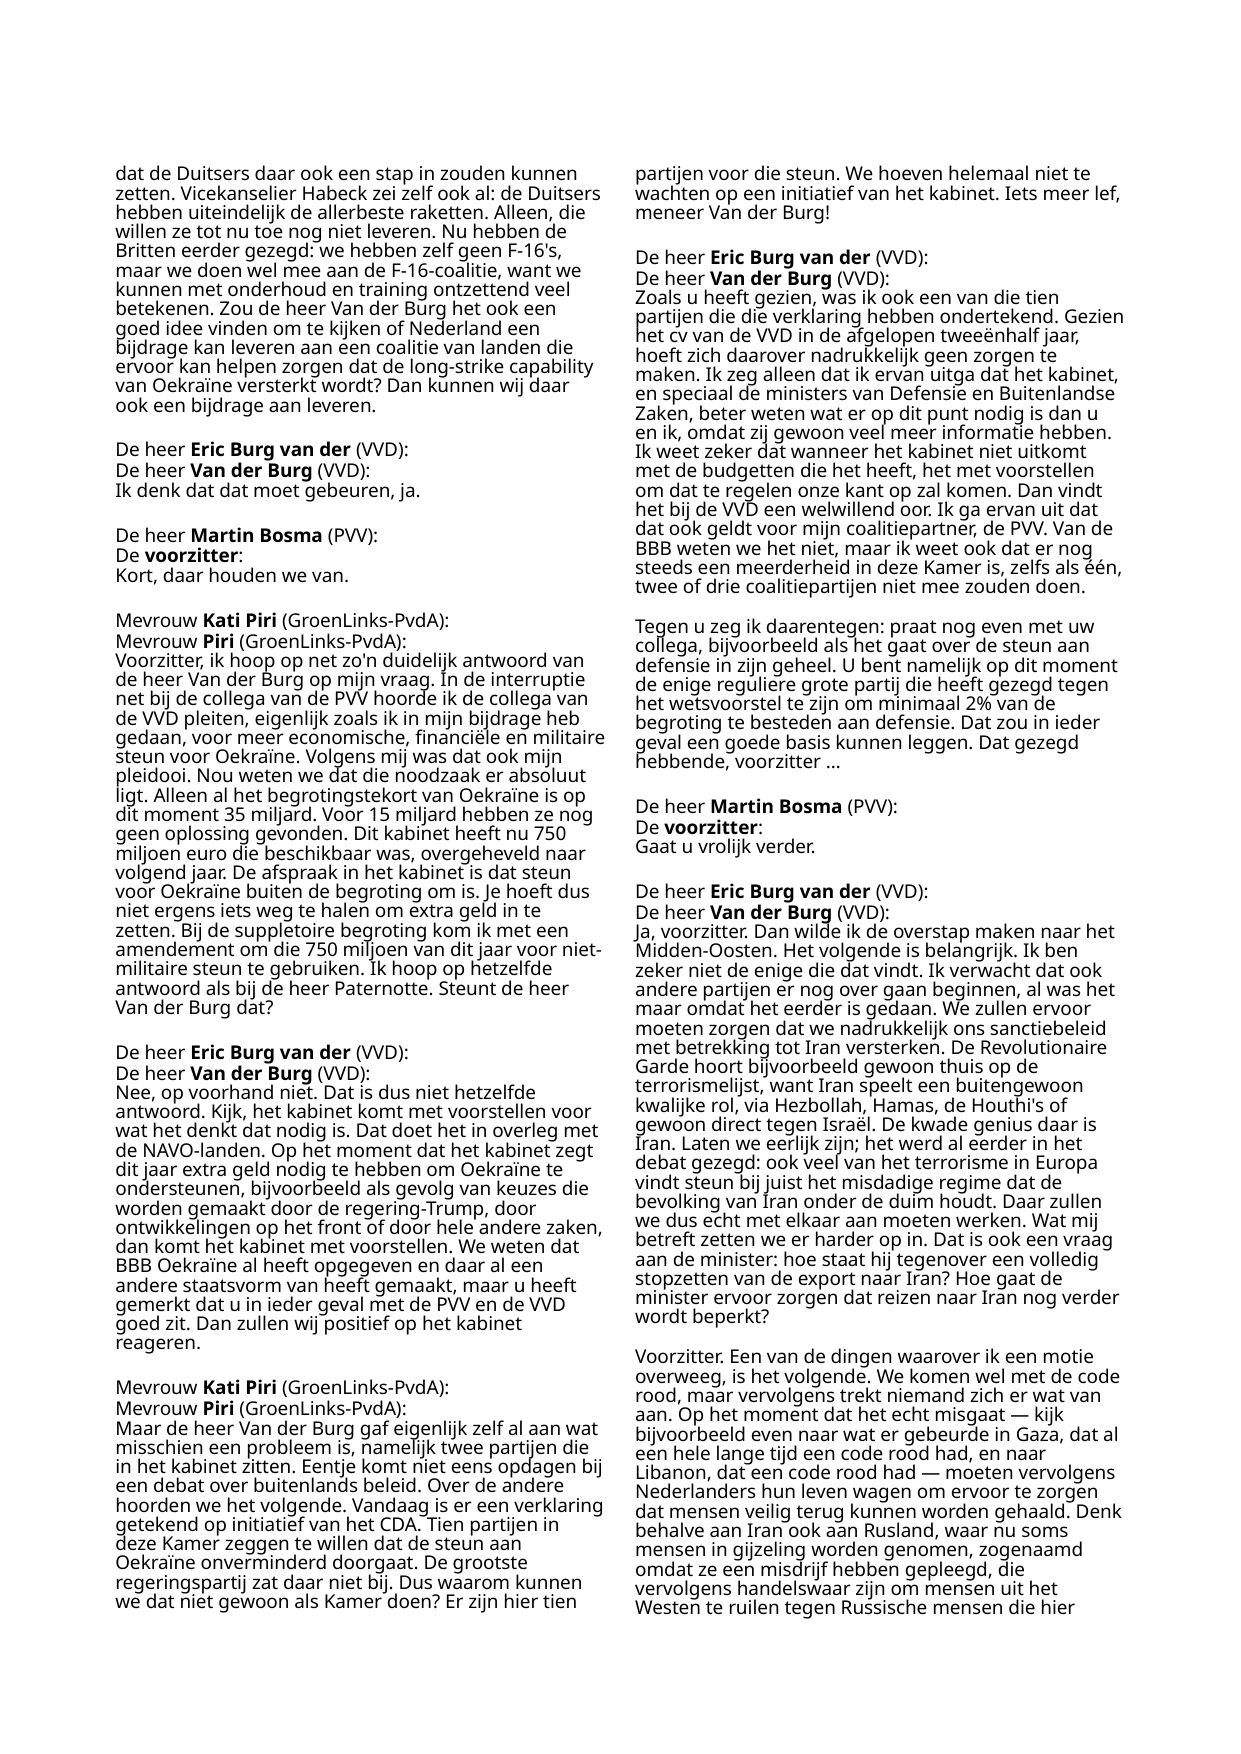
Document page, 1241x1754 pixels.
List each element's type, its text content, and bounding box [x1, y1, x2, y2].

text Kort, daar houden we van. [115, 567, 605, 586]
text De heer Van der Burg (VVD): [115, 1064, 605, 1084]
text Voorzitter, ik hoop op net zo'n duidelijk antwoord van de heer Van der Burg op mijn vraag. In de interruptie net bij de collega van de PVV hoorde ik de collega van de VVD pleiten, eigenlijk zoals ik in mijn bijdrage heb gedaan, voor meer economische, financiële en militaire steun voor Oekraïne. Volgens mij was dat ook mijn pleidooi. Nou weten we dat die noodzaak er absoluut ligt. Alleen al het begrotingstekort van Oekraïne is op dit moment 35 miljard. Voor 15 miljard hebben ze nog geen oplossing gevonden. Dit kabinet heeft nu 750 miljoen euro die beschikbaar was, overgeheveld naar volgend jaar. De afspraak in het kabinet is dat steun voor Oekraïne buiten de begroting om is. Je hoeft dus niet ergens iets weg te halen om extra geld in te zetten. Bij de suppletoire begroting kom ik met een amendement om die 750 miljoen van dit jaar voor niet-militaire steun te gebruiken. Ik hoop op hetzelfde antwoord als bij de heer Paternotte. Steunt de heer Van der Burg dat? [115, 652, 605, 1018]
text De heer Van der Burg (VVD): [635, 270, 1125, 289]
text Mevrouw Piri (GroenLinks-PvdA): [115, 633, 605, 652]
text De voorzitter: [635, 819, 1125, 838]
text dat de Duitsers daar ook een stap in zouden kunnen zetten. Vicekanselier Habeck zei zelf ook al: de Duitsers hebben uiteindelijk de allerbeste raketten. Alleen, die willen ze tot nu toe nog niet leveren. Nu hebben de Britten eerder gezegd: we hebben zelf geen F-16's, maar we doen wel mee aan de F-16-coalitie, want we kunnen met onderhoud en training ontzettend veel betekenen. Zou de heer Van der Burg het ook een goed idee vinden om te kijken of Nederland een bijdrage kan leveren aan een coalitie van landen die ervoor kan helpen zorgen dat de long-strike capability van Oekraïne versterkt wordt? Dan kunnen wij daar ook een bijdrage aan leveren. [115, 165, 605, 416]
text De heer Eric Burg van der (VVD): [635, 878, 1125, 904]
text De voorzitter: [115, 547, 605, 567]
text Gaat u vrolijk verder. [635, 838, 1125, 857]
text Mevrouw Kati Piri (GroenLinks-PvdA): [115, 1374, 605, 1400]
text De heer Van der Burg (VVD): [115, 462, 605, 482]
text De heer Eric Burg van der (VVD): [115, 1039, 605, 1064]
text De heer Eric Burg van der (VVD): [115, 437, 605, 462]
text De heer Martin Bosma (PVV): [635, 793, 1125, 819]
text Ik denk dat dat moet gebeuren, ja. [115, 482, 605, 501]
text Mevrouw Kati Piri (GroenLinks-PvdA): [115, 607, 605, 633]
text partijen voor die steun. We hoeven helemaal niet te wachten op een initiatief van het kabinet. Iets meer lef, meneer Van der Burg! [635, 165, 1125, 223]
text De heer Van der Burg (VVD): [635, 904, 1125, 923]
text Mevrouw Piri (GroenLinks-PvdA): [115, 1400, 605, 1419]
text Voorzitter. Een van de dingen waarover ik een motie overweeg, is het volgende. We komen wel met de code rood, maar vervolgens trekt niemand zich er wat van aan. Op het moment dat het echt misgaat — kijk bijvoorbeeld even naar wat er gebeurde in Gaza, dat al een hele lange tijd een code rood had, en naar Libanon, dat een code rood had — moeten vervolgens Nederlanders hun leven wagen om ervoor te zorgen dat mensen veilig terug kunnen worden gehaald. Denk behalve aan Iran ook aan Rusland, waar nu soms mensen in gijzeling worden genomen, zogenaamd omdat ze een misdrijf hebben gepleegd, die vervolgens handelswaar zijn om mensen uit het Westen te ruilen tegen Russische mensen die hier [635, 1348, 1125, 1618]
text Ja, voorzitter. Dan wilde ik de overstap maken naar het Midden-Oosten. Het volgende is belangrijk. Ik ben zeker niet de enige die dat vindt. Ik verwacht dat ook andere partijen er nog over gaan beginnen, al was het maar omdat het eerder is gedaan. We zullen ervoor moeten zorgen dat we nadrukkelijk ons sanctiebeleid met betrekking tot Iran versterken. De Revolutionaire Garde hoort bijvoorbeeld gewoon thuis op de terrorismelijst, want Iran speelt een buitengewoon kwalijke rol, via Hezbollah, Hamas, de Houthi's of gewoon direct tegen Israël. De kwade genius daar is Iran. Laten we eerlijk zijn; het werd al eerder in het debat gezegd: ook veel van het terrorisme in Europa vindt steun bij juist het misdadige regime dat de bevolking van Iran onder de duim houdt. Daar zullen we dus echt met elkaar aan moeten werken. Wat mij betreft zetten we er harder op in. Dat is ook een vraag aan de minister: hoe staat hij tegenover een volledig stopzetten van de export naar Iran? Hoe gaat de minister ervoor zorgen dat reizen naar Iran nog verder wordt beperkt? [635, 923, 1125, 1328]
text De heer Martin Bosma (PVV): [115, 522, 605, 547]
text Zoals u heeft gezien, was ik ook een van die tien partijen die die verklaring hebben ondertekend. Gezien het cv van de VVD in de afgelopen tweeënhalf jaar, hoeft zich daarover nadrukkelijk geen zorgen te maken. Ik zeg alleen dat ik ervan uitga dat het kabinet, en speciaal de ministers van Defensie en Buitenlandse Zaken, beter weten wat er op dit punt nodig is dan u en ik, omdat zij gewoon veel meer informatie hebben. Ik weet zeker dat wanneer het kabinet niet uitkomt met de budgetten die het heeft, het met voorstellen om dat te regelen onze kant op zal komen. Dan vindt het bij de VVD een welwillend oor. Ik ga ervan uit dat dat ook geldt voor mijn coalitiepartner, de PVV. Van de BBB weten we het niet, maar ik weet ook dat er nog steeds een meerderheid in deze Kamer is, zelfs als één, twee of drie coalitiepartijen niet mee zouden doen. [635, 289, 1125, 597]
text Maar de heer Van der Burg gaf eigenlijk zelf al aan wat misschien een probleem is, namelijk twee partijen die in het kabinet zitten. Eentje komt niet eens opdagen bij een debat over buitenlands beleid. Over de andere hoorden we het volgende. Vandaag is er een verklaring getekend op initiatief van het CDA. Tien partijen in deze Kamer zeggen te willen dat de steun aan Oekraïne onverminderd doorgaat. De grootste regeringspartij zat daar niet bij. Dus waarom kunnen we dat niet gewoon als Kamer doen? Er zijn hier tien [115, 1419, 605, 1612]
text Nee, op voorhand niet. Dat is dus niet hetzelfde antwoord. Kijk, het kabinet komt met voorstellen voor wat het denkt dat nodig is. Dat doet het in overleg met de NAVO-landen. Op het moment dat het kabinet zegt dit jaar extra geld nodig te hebben om Oekraïne te ondersteunen, bijvoorbeeld als gevolg van keuzes die worden gemaakt door de regering-Trump, door ontwikkelingen op het front of door hele andere zaken, dan komt het kabinet met voorstellen. We weten dat BBB Oekraïne al heeft opgegeven en daar al een andere staatsvorm van heeft gemaakt, maar u heeft gemerkt dat u in ieder geval met de PVV en de VVD goed zit. Dan zullen wij positief op het kabinet reageren. [115, 1084, 605, 1354]
text De heer Eric Burg van der (VVD): [635, 244, 1125, 270]
text Tegen u zeg ik daarentegen: praat nog even met uw collega, bijvoorbeeld als het gaat over de steun aan defensie in zijn geheel. U bent namelijk op dit moment de enige reguliere grote partij die heeft gezegd tegen het wetsvoorstel te zijn om minimaal 2% van de begroting te besteden aan defensie. Dat zou in ieder geval een goede basis kunnen leggen. Dat gezegd hebbende, voorzitter … [635, 618, 1125, 772]
